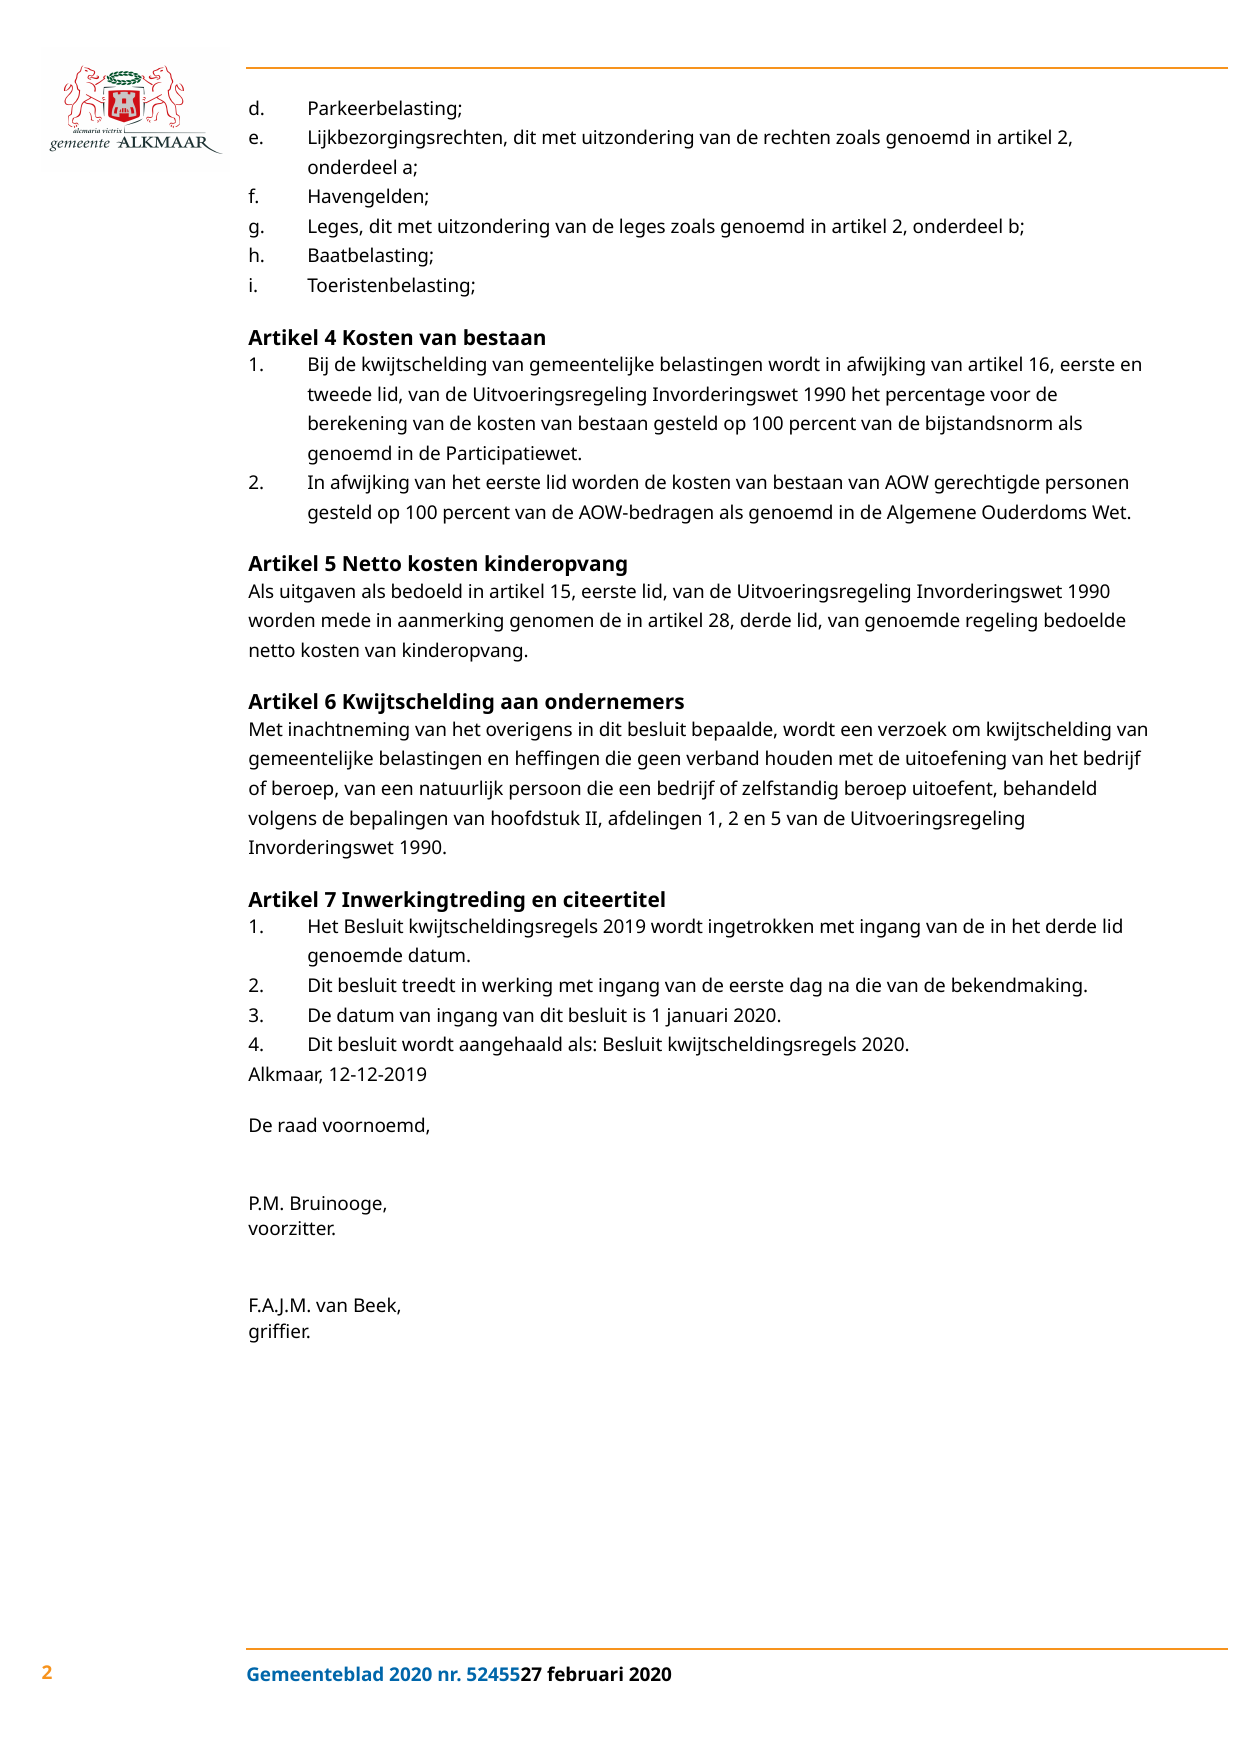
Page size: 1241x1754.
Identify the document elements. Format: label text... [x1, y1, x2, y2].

text Artikel 7 Inwerkingtreding en citeertitel [248, 885, 1152, 913]
list Toeristenbelasting; [248, 272, 1152, 298]
text F.A.J.M. van Beek, [248, 1293, 1152, 1318]
list Het Besluit kwijtscheldingsregels 2019 wordt ingetrokken met ingang van de in het derde lid genoemde datum. [248, 913, 1152, 968]
list De datum van ingang van dit besluit is 1 januari 2020. [248, 1002, 1152, 1028]
picture [41, 47, 231, 172]
text Met inachtneming van het overigens in dit besluit bepaalde, wordt een verzoek om kwijtschelding van gemeentelijke belastingen en heffingen die geen verband houden met de uitoefening van het bedrijf of beroep, van een natuurlijk persoon die een bedrijf of zelfstandig beroep uitoefent, behandeld volgens de bepalingen van hoofdstuk II, afdelingen 1, 2 en 5 van de Uitvoeringsregeling Invorderingswet 1990. [248, 716, 1152, 860]
text P.M. Bruinooge, [248, 1190, 1152, 1215]
list Baatbelasting; [248, 243, 1152, 268]
text voorzitter. [248, 1215, 1152, 1241]
text Artikel 6 Kwijtschelding aan ondernemers [248, 687, 1152, 716]
list Havengelden; [248, 183, 1152, 209]
text Alkmaar, 12-12-2019 [248, 1061, 1152, 1087]
text griffier. [248, 1318, 1152, 1344]
list Lijkbezorgingsrechten, dit met uitzondering van de rechten zoals genoemd in artikel 2, onderdeel a; [248, 124, 1152, 180]
list Dit besluit treedt in werking met ingang van de eerste dag na die van de bekendmaking. [248, 972, 1152, 998]
list In afwijking van het eerste lid worden de kosten van bestaan van AOW gerechtigde personen gesteld op 100 percent van de AOW-bedragen als genoemd in de Algemene Ouderdoms Wet. [248, 469, 1152, 525]
list Dit besluit wordt aangehaald als: Besluit kwijtscheldingsregels 2020. [248, 1031, 1152, 1057]
text Artikel 5 Netto kosten kinderopvang [248, 549, 1152, 578]
text De raad voornoemd, [248, 1112, 1152, 1138]
text Als uitgaven als bedoeld in artikel 15, eerste lid, van de Uitvoeringsregeling Invorderingswet 1990 worden mede in aanmerking genomen de in artikel 28, derde lid, van genoemde regeling bedoelde netto kosten van kinderopvang. [248, 578, 1152, 663]
list Leges, dit met uitzondering van de leges zoals genoemd in artikel 2, onderdeel b; [248, 213, 1152, 239]
list Parkeerbelasting; [248, 95, 1152, 121]
text Artikel 4 Kosten van bestaan [248, 323, 1152, 351]
list Bij de kwijtschelding van gemeentelijke belastingen wordt in afwijking van artikel 16, eerste en tweede lid, van de Uitvoeringsregeling Invorderingswet 1990 het percentage voor de berekening van de kosten van bestaan gesteld op 100 percent van de bijstandsnorm als genoemd in de Participatiewet. [248, 351, 1152, 466]
